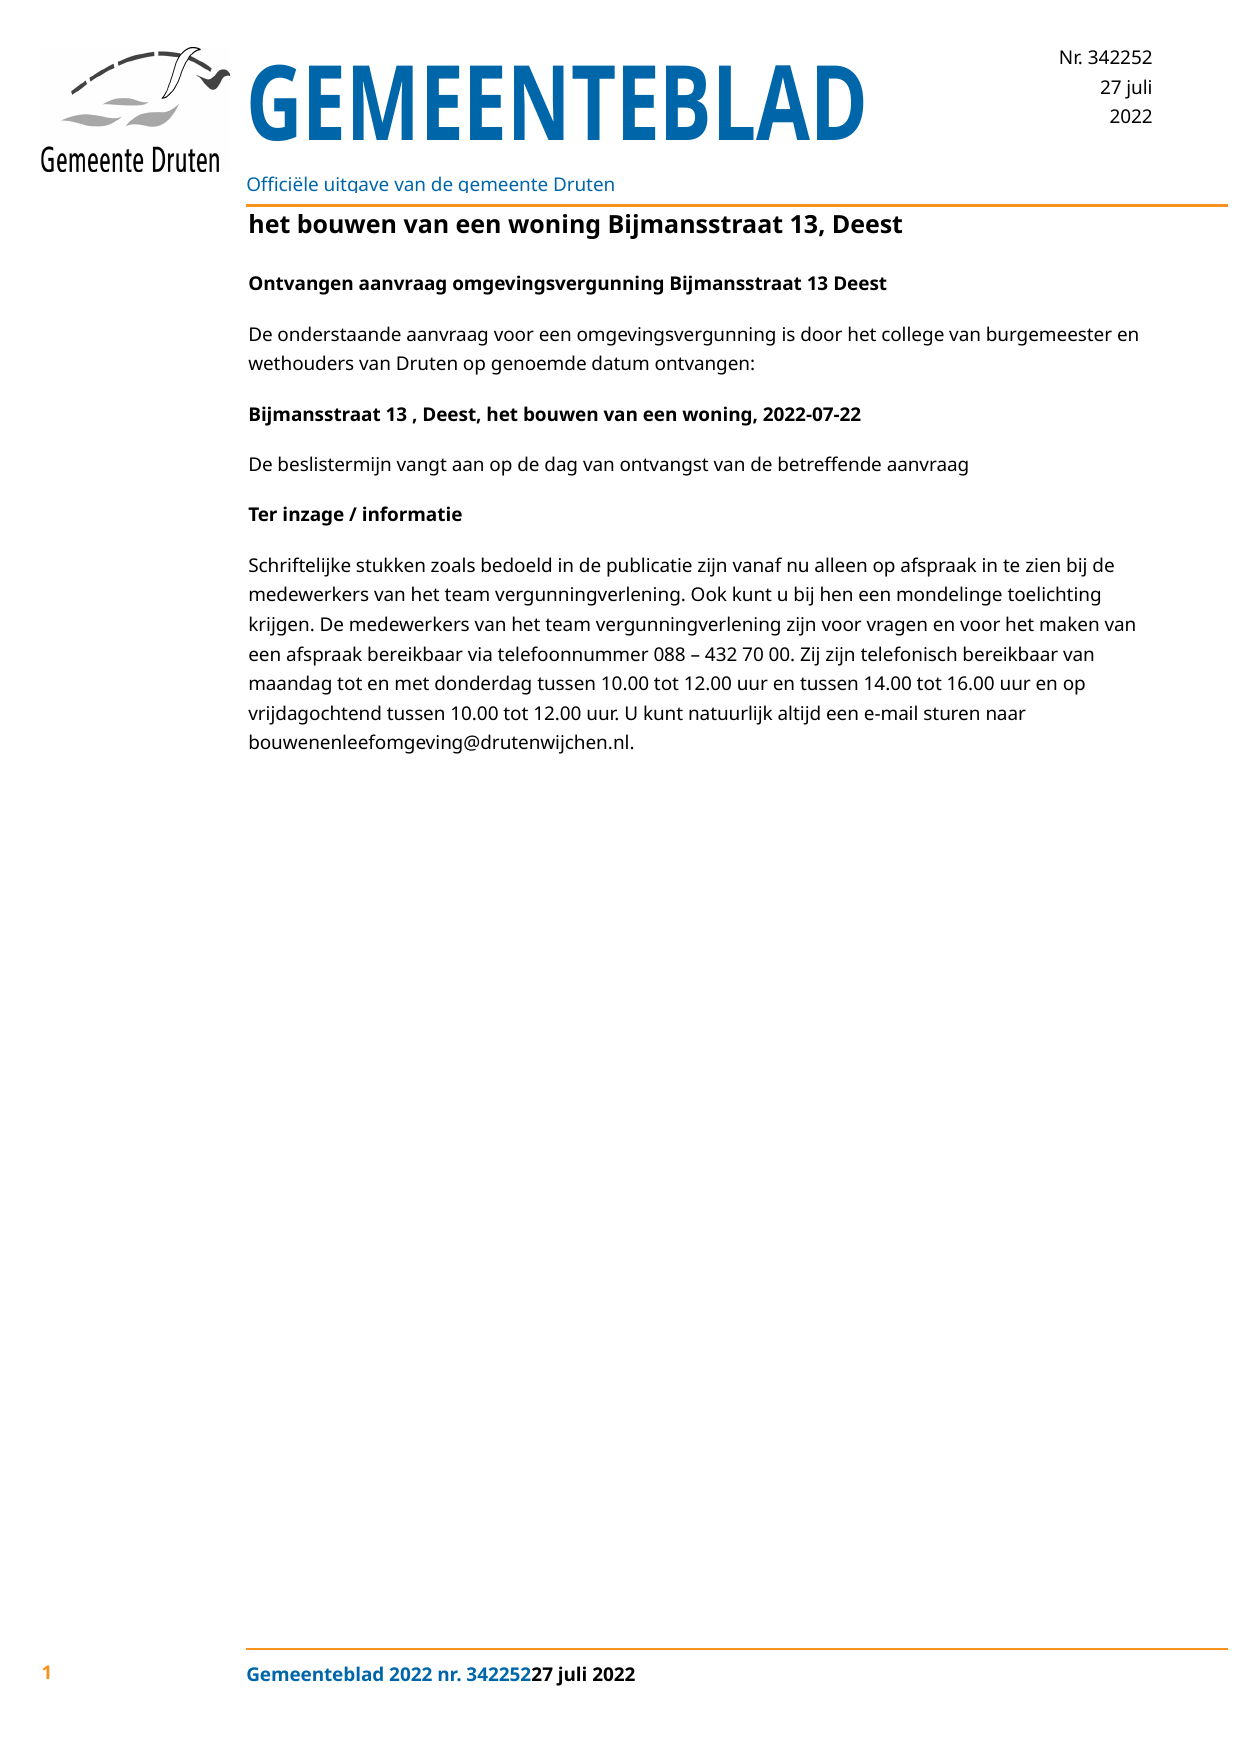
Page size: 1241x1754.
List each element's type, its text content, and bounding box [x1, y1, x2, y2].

picture [41, 47, 231, 172]
text Ter inzage / informatie [248, 502, 1152, 527]
text Ontvangen aanvraag omgevingsvergunning Bijmansstraat 13 Deest [248, 270, 1152, 296]
text Bijmansstraat 13 , Deest, het bouwen van een woning, 2022-07-22 [248, 401, 1152, 426]
text Schriftelijke stukken zoals bedoeld in de publicatie zijn vanaf nu alleen op afspraak in te zien bij de medewerkers van het team vergunningverlening. Ook kunt u bij hen een mondelinge toelichting krijgen. De medewerkers van het team vergunningverlening zijn voor vragen en voor het maken van een afspraak bereikbaar via telefoonnummer 088 – 432 70 00. Zij zijn telefonisch bereikbaar van maandag tot en met donderdag tussen 10.00 tot 12.00 uur en tussen 14.00 tot 16.00 uur en op vrijdagochtend tussen 10.00 tot 12.00 uur. U kunt natuurlijk altijd een e-mail sturen naar bouwenenleefomgeving@drutenwijchen.nl. [248, 552, 1152, 755]
text De onderstaande aanvraag voor een omgevingsvergunning is door het college van burgemeester en wethouders van Druten op genoemde datum ontvangen: [248, 321, 1152, 376]
text het bouwen van een woning Bijmansstraat 13, Deest [248, 207, 1152, 241]
text De beslistermijn vangt aan op de dag van ontvangst van de betreffende aanvraag [248, 451, 1152, 477]
